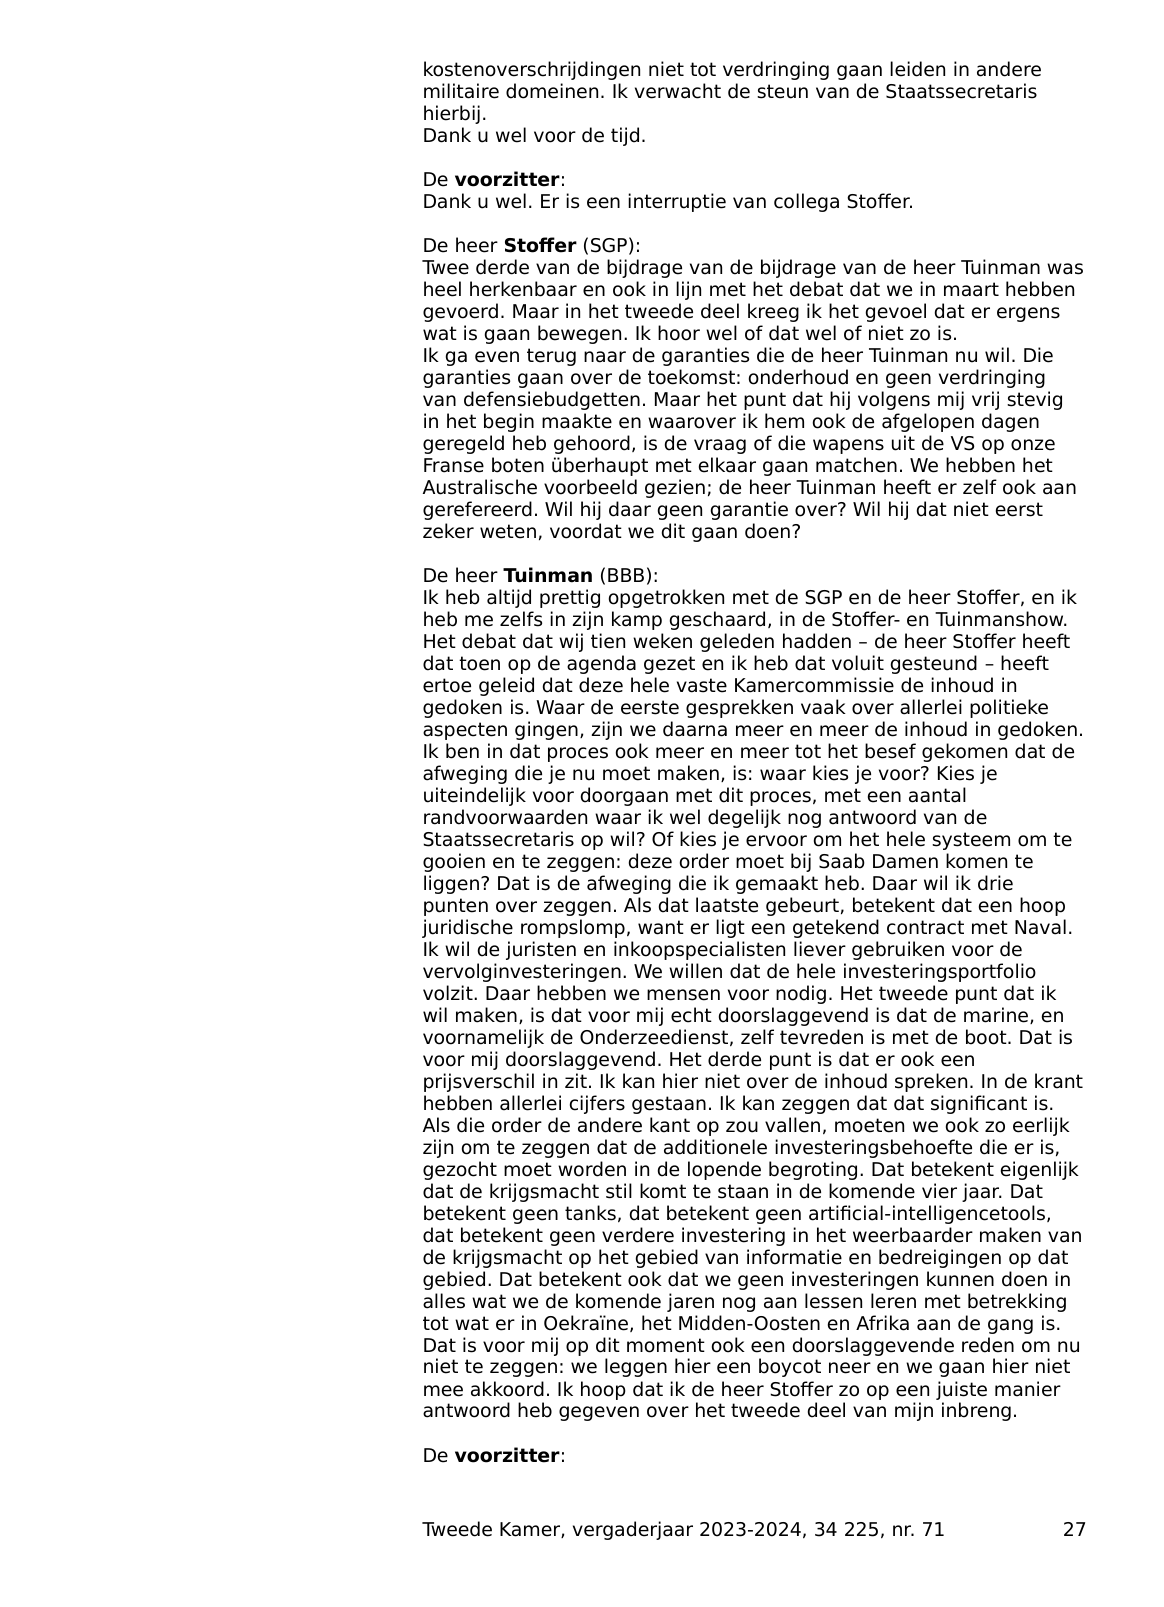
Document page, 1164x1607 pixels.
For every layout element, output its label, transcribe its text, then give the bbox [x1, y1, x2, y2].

text kostenoverschrijdingen niet tot verdringing gaan leiden in andere militaire domeinen. Ik verwacht de steun van de Staatssecretaris hierbij. [422, 59, 1087, 125]
text Twee derde van de bijdrage van de bijdrage van de heer Tuinman was heel herkenbaar en ook in lijn met het debat dat we in maart hebben gevoerd. Maar in het tweede deel kreeg ik het gevoel dat er ergens wat is gaan bewegen. Ik hoor wel of dat wel of niet zo is. [422, 257, 1087, 345]
text De voorzitter: [422, 169, 1087, 191]
text Ik heb altijd prettig opgetrokken met de SGP en de heer Stoffer, en ik heb me zelfs in zijn kamp geschaard, in de Stoffer- en Tuinmanshow. Het debat dat wij tien weken geleden hadden – de heer Stoffer heeft dat toen op de agenda gezet en ik heb dat voluit gesteund – heeft ertoe geleid dat deze hele vaste Kamercommissie de inhoud in gedoken is. Waar de eerste gesprekken vaak over allerlei politieke aspecten gingen, zijn we daarna meer en meer de inhoud in gedoken. Ik ben in dat proces ook meer en meer tot het besef gekomen dat de afweging die je nu moet maken, is: waar kies je voor? Kies je uiteindelijk voor doorgaan met dit proces, met een aantal randvoorwaarden waar ik wel degelijk nog antwoord van de Staatssecretaris op wil? Of kies je ervoor om het hele systeem om te gooien en te zeggen: deze order moet bij Saab Damen komen te liggen? Dat is de afweging die ik gemaakt heb. Daar wil ik drie punten over zeggen. Als dat laatste gebeurt, betekent dat een hoop juridische rompslomp, want er ligt een getekend contract met Naval. Ik wil de juristen en inkoopspecialisten liever gebruiken voor de vervolginvesteringen. We willen dat de hele investeringsportfolio volzit. Daar hebben we mensen voor nodig. Het tweede punt dat ik wil maken, is dat voor mij echt doorslaggevend is dat de marine, en voornamelijk de Onderzeedienst, zelf tevreden is met de boot. Dat is voor mij doorslaggevend. Het derde punt is dat er ook een prijsverschil in zit. Ik kan hier niet over de inhoud spreken. In de krant hebben allerlei cijfers gestaan. Ik kan zeggen dat dat significant is. Als die order de andere kant op zou vallen, moeten we ook zo eerlijk zijn om te zeggen dat de additionele investeringsbehoefte die er is, gezocht moet worden in de lopende begroting. Dat betekent eigenlijk dat de krijgsmacht stil komt te staan in de komende vier jaar. Dat betekent geen tanks, dat betekent geen artificial-intelligencetools, dat betekent geen verdere investering in het weerbaarder maken van de krijgsmacht op het gebied van informatie en bedreigingen op dat gebied. Dat betekent ook dat we geen investeringen kunnen doen in alles wat we de komende jaren nog aan lessen leren met betrekking tot wat er in Oekraïne, het Midden-Oosten en Afrika aan de gang is. Dat is voor mij op dit moment ook een doorslaggevende reden om nu niet te zeggen: we leggen hier een boycot neer en we gaan hier niet mee akkoord. Ik hoop dat ik de heer Stoffer zo op een juiste manier antwoord heb gegeven over het tweede deel van mijn inbreng. [422, 587, 1087, 1422]
text De heer Stoffer (SGP): [422, 235, 1087, 257]
text Dank u wel. Er is een interruptie van collega Stoffer. [422, 191, 1087, 213]
text Ik ga even terug naar de garanties die de heer Tuinman nu wil. Die garanties gaan over de toekomst: onderhoud en geen verdringing van defensiebudgetten. Maar het punt dat hij volgens mij vrij stevig in het begin maakte en waarover ik hem ook de afgelopen dagen geregeld heb gehoord, is de vraag of die wapens uit de VS op onze Franse boten überhaupt met elkaar gaan matchen. We hebben het Australische voorbeeld gezien; de heer Tuinman heeft er zelf ook aan gerefereerd. Wil hij daar geen garantie over? Wil hij dat niet eerst zeker weten, voordat we dit gaan doen? [422, 345, 1087, 543]
text De heer Tuinman (BBB): [422, 565, 1087, 587]
text De voorzitter: [422, 1444, 1087, 1467]
text Dank u wel voor de tijd. [422, 125, 1087, 147]
